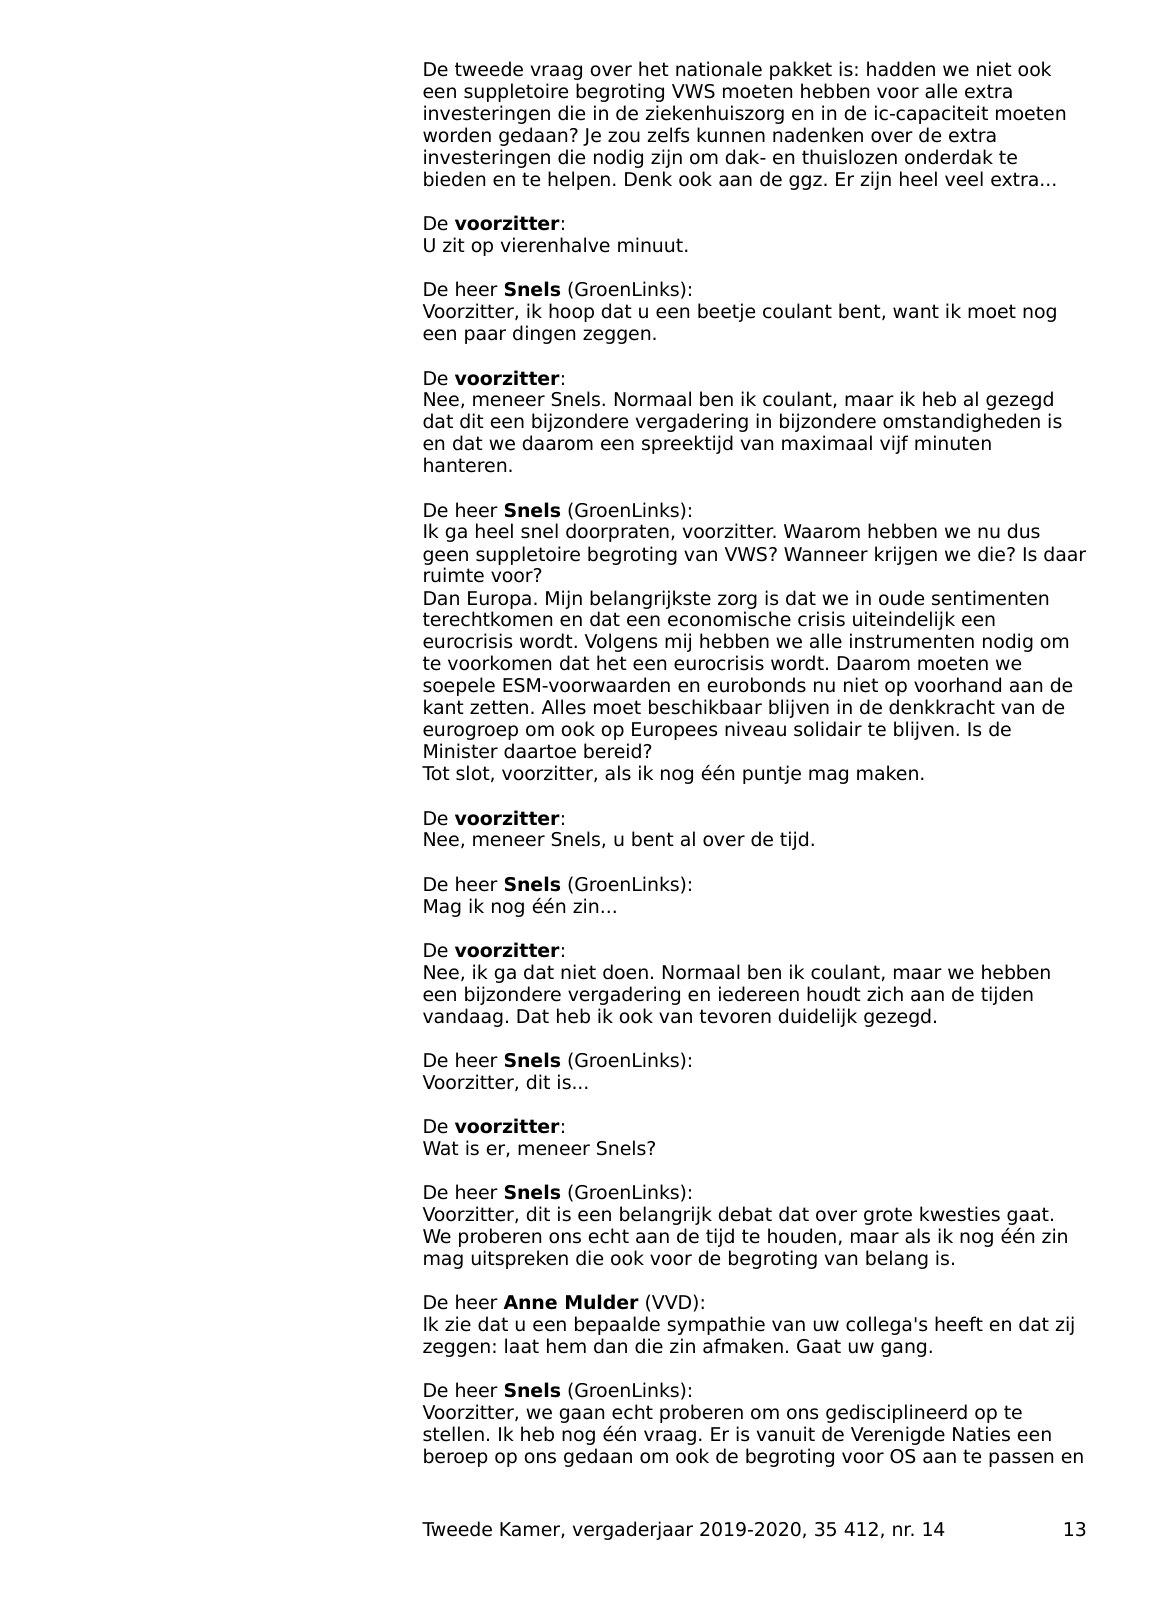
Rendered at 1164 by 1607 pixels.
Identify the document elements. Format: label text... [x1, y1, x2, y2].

text Mag ik nog één zin... [422, 896, 1087, 917]
text Ik ga heel snel doorpraten, voorzitter. Waarom hebben we nu dus geen suppletoire begroting van VWS? Wanneer krijgen we die? Is daar ruimte voor? [422, 521, 1087, 587]
text De voorzitter: [422, 213, 1087, 235]
text Nee, ik ga dat niet doen. Normaal ben ik coulant, maar we hebben een bijzondere vergadering en iedereen houdt zich aan de tijden vandaag. Dat heb ik ook van tevoren duidelijk gezegd. [422, 962, 1087, 1028]
text De heer Snels (GroenLinks): [422, 1050, 1087, 1072]
text Tot slot, voorzitter, als ik nog één puntje mag maken. [422, 763, 1087, 785]
text De heer Snels (GroenLinks): [422, 1380, 1087, 1402]
text U zit op vierenhalve minuut. [422, 235, 1087, 257]
text De voorzitter: [422, 807, 1087, 829]
text De heer Snels (GroenLinks): [422, 873, 1087, 896]
text De heer Snels (GroenLinks): [422, 1182, 1087, 1204]
text Ik zie dat u een bepaalde sympathie van uw collega's heeft en dat zij zeggen: laat hem dan die zin afmaken. Gaat uw gang. [422, 1314, 1087, 1358]
text De heer Anne Mulder (VVD): [422, 1292, 1087, 1314]
text De tweede vraag over het nationale pakket is: hadden we niet ook een suppletoire begroting VWS moeten hebben voor alle extra investeringen die in de ziekenhuiszorg en in de ic-capaciteit moeten worden gedaan? Je zou zelfs kunnen nadenken over de extra investeringen die nodig zijn om dak- en thuislozen onderdak te bieden en te helpen. Denk ook aan de ggz. Er zijn heel veel extra... [422, 59, 1087, 191]
text Voorzitter, we gaan echt proberen om ons gedisciplineerd op te stellen. Ik heb nog één vraag. Er is vanuit de Verenigde Naties een beroep op ons gedaan om ook de begroting voor OS aan te passen en [422, 1402, 1087, 1468]
text Voorzitter, dit is... [422, 1072, 1087, 1094]
text Nee, meneer Snels, u bent al over de tijd. [422, 829, 1087, 851]
text Voorzitter, ik hoop dat u een beetje coulant bent, want ik moet nog een paar dingen zeggen. [422, 301, 1087, 345]
text Nee, meneer Snels. Normaal ben ik coulant, maar ik heb al gezegd dat dit een bijzondere vergadering in bijzondere omstandigheden is en dat we daarom een spreektijd van maximaal vijf minuten hanteren. [422, 389, 1087, 477]
text De voorzitter: [422, 367, 1087, 389]
text Voorzitter, dit is een belangrijk debat dat over grote kwesties gaat. We proberen ons echt aan de tijd te houden, maar als ik nog één zin mag uitspreken die ook voor de begroting van belang is. [422, 1204, 1087, 1270]
text De heer Snels (GroenLinks): [422, 499, 1087, 521]
text De voorzitter: [422, 940, 1087, 962]
text De heer Snels (GroenLinks): [422, 279, 1087, 301]
text Wat is er, meneer Snels? [422, 1138, 1087, 1160]
text Dan Europa. Mijn belangrijkste zorg is dat we in oude sentimenten terechtkomen en dat een economische crisis uiteindelijk een eurocrisis wordt. Volgens mij hebben we alle instrumenten nodig om te voorkomen dat het een eurocrisis wordt. Daarom moeten we soepele ESM-voorwaarden en eurobonds nu niet op voorhand aan de kant zetten. Alles moet beschikbaar blijven in de denkkracht van de eurogroep om ook op Europees niveau solidair te blijven. Is de Minister daartoe bereid? [422, 587, 1087, 763]
text De voorzitter: [422, 1116, 1087, 1138]
